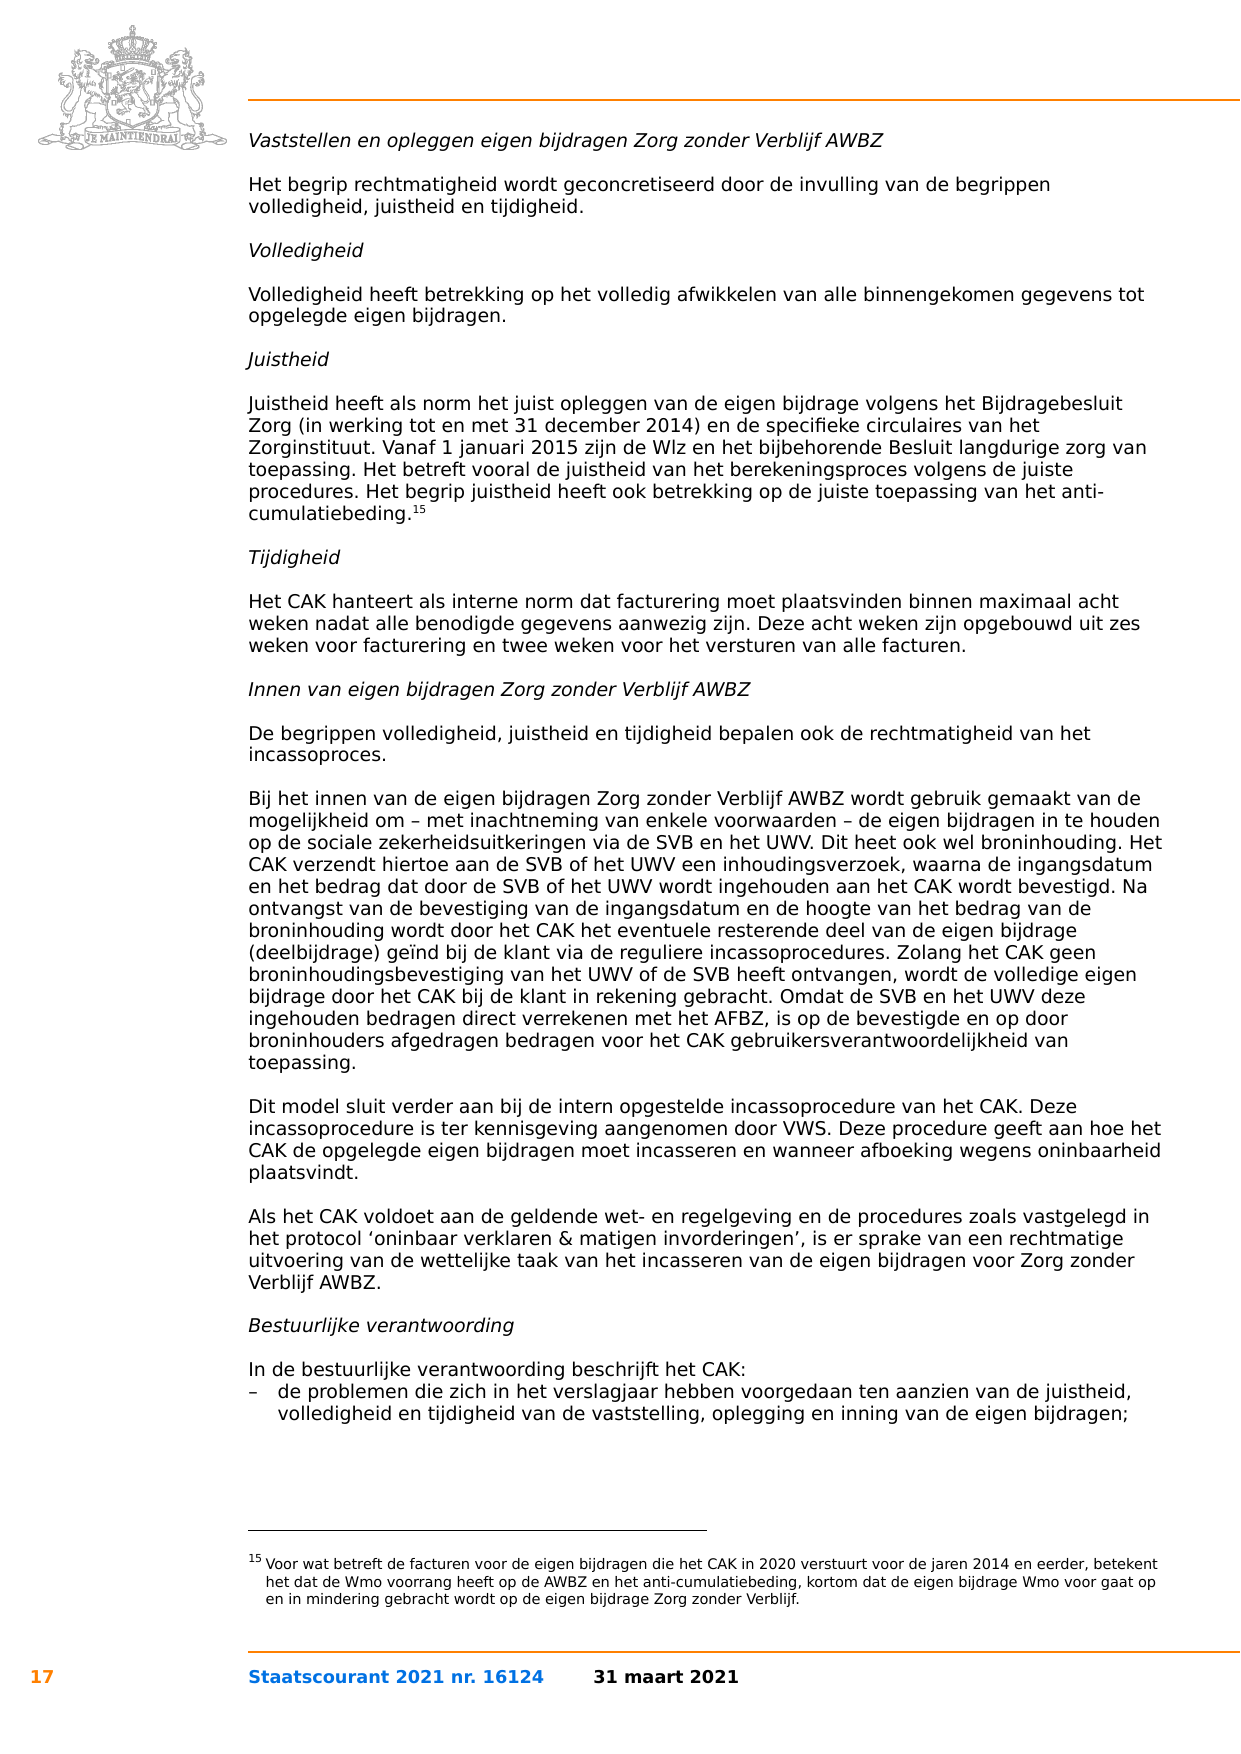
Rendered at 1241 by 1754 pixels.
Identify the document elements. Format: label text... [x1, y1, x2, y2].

subtitle Tijdigheid [248, 547, 1163, 569]
text Bij het innen van de eigen bijdragen Zorg zonder Verblijf AWBZ wordt gebruik gemaakt van de mogelijkheid om – met inachtneming van enkele voorwaarden – de eigen bijdragen in te houden op de sociale zekerheidsuitkeringen via de SVB en het UWV. Dit heet ook wel broninhouding. Het CAK verzendt hiertoe aan de SVB of het UWV een inhoudingsverzoek, waarna de ingangsdatum en het bedrag dat door de SVB of het UWV wordt ingehouden aan het CAK wordt bevestigd. Na ontvangst van de bevestiging van de ingangsdatum en de hoogte van het bedrag van de broninhouding wordt door het CAK het eventuele resterende deel van de eigen bijdrage (deelbijdrage) geïnd bij de klant via de reguliere incassoprocedures. Zolang het CAK geen broninhoudingsbevestiging van het UWV of de SVB heeft ontvangen, wordt de volledige eigen bijdrage door het CAK bij de klant in rekening gebracht. Omdat de SVB en het UWV deze ingehouden bedragen direct verrekenen met het AFBZ, is op de bevestigde en op door broninhouders afgedragen bedragen voor het CAK gebruikersverantwoordelijkheid van toepassing. [248, 788, 1163, 1074]
subtitle Juistheid [248, 349, 1163, 371]
picture [38, 25, 227, 150]
text Volledigheid heeft betrekking op het volledig afwikkelen van alle binnengekomen gegevens tot opgelegde eigen bijdragen. [248, 283, 1163, 327]
text Voor wat betreft de facturen voor de eigen bijdragen die het CAK in 2020 verstuurt voor de jaren 2014 en eerder, betekent het dat de Wmo voorrang heeft op de AWBZ en het anti-cumulatiebeding, kortom dat de eigen bijdrage Wmo voor gaat op en in mindering gebracht wordt op de eigen bijdrage Zorg zonder Verblijf. [248, 1552, 1163, 1608]
text Als het CAK voldoet aan de geldende wet- en regelgeving en de procedures zoals vastgelegd in het protocol ‘oninbaar verklaren & matigen invorderingen’, is er sprake van een rechtmatige uitvoering van de wettelijke taak van het incasseren van de eigen bijdragen voor Zorg zonder Verblijf AWBZ. [248, 1206, 1163, 1293]
text – de problemen die zich in het verslagjaar hebben voorgedaan ten aanzien van de juistheid, volledigheid en tijdigheid van de vaststelling, oplegging en inning van de eigen bijdragen; [248, 1381, 1163, 1425]
text In de bestuurlijke verantwoording beschrijft het CAK: [248, 1359, 1163, 1381]
text Het begrip rechtmatigheid wordt geconcretiseerd door de invulling van de begrippen volledigheid, juistheid en tijdigheid. [248, 174, 1163, 218]
text Juistheid heeft als norm het juist opleggen van de eigen bijdrage volgens het Bijdragebesluit Zorg (in werking tot en met 31 december 2014) en de specifieke circulaires van het Zorginstituut. Vanaf 1 januari 2015 zijn de Wlz en het bijbehorende Besluit langdurige zorg van toepassing. Het betreft vooral de juistheid van het berekeningsproces volgens de juiste procedures. Het begrip juistheid heeft ook betrekking op de juiste toepassing van het anti-cumulatiebeding. [248, 393, 1163, 525]
subtitle Bestuurlijke verantwoording [248, 1315, 1163, 1337]
subtitle Vaststellen en opleggen eigen bijdragen Zorg zonder Verblijf AWBZ [248, 130, 1163, 152]
text Dit model sluit verder aan bij de intern opgestelde incassoprocedure van het CAK. Deze incassoprocedure is ter kennisgeving aangenomen door VWS. Deze procedure geeft aan hoe het CAK de opgelegde eigen bijdragen moet incasseren en wanneer afboeking wegens oninbaarheid plaatsvindt. [248, 1096, 1163, 1184]
text Het CAK hanteert als interne norm dat facturering moet plaatsvinden binnen maximaal acht weken nadat alle benodigde gegevens aanwezig zijn. Deze acht weken zijn opgebouwd uit zes weken voor facturering en twee weken voor het versturen van alle facturen. [248, 591, 1163, 657]
text De begrippen volledigheid, juistheid en tijdigheid bepalen ook de rechtmatigheid van het incassoproces. [248, 722, 1163, 766]
subtitle Innen van eigen bijdragen Zorg zonder Verblijf AWBZ [248, 678, 1163, 701]
subtitle Volledigheid [248, 239, 1163, 262]
